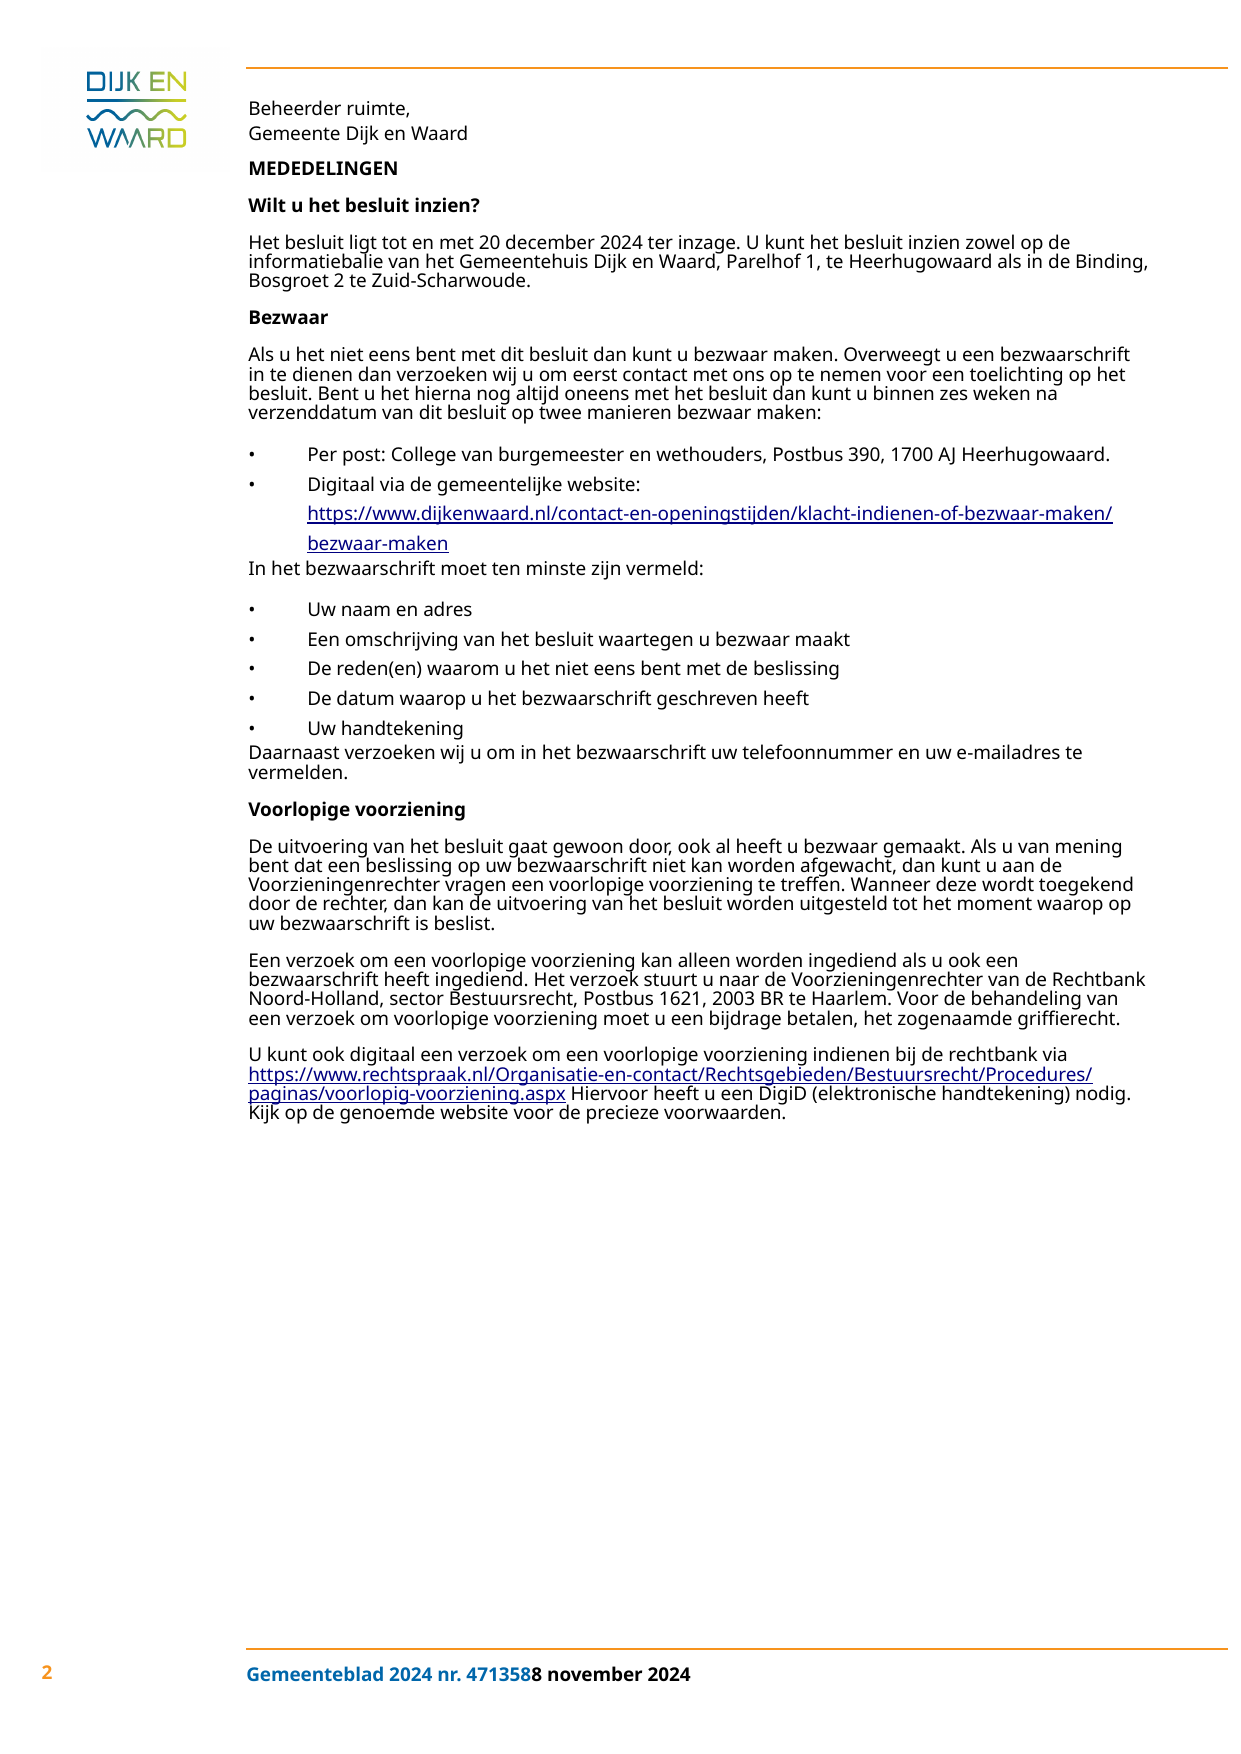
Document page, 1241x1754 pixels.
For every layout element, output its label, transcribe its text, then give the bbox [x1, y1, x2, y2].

text Het besluit ligt tot en met 20 december 2024 ter inzage. U kunt het besluit inzien zowel op de informatiebalie van het Gemeentehuis Dijk en Waard, Parelhof 1, te Heerhugowaard als in de Binding, Bosgroet 2 te Zuid-Scharwoude. [248, 234, 1152, 292]
text Als u het niet eens bent met dit besluit dan kunt u bezwaar maken. Overweegt u een bezwaarschrift in te dienen dan verzoeken wij u om eerst contact met ons op te nemen voor een toelichting op het besluit. Bent u het hierna nog altijd oneens met het besluit dan kunt u binnen zes weken na verzenddatum van dit besluit op twee manieren bezwaar maken: [248, 346, 1152, 423]
list De datum waarop u het bezwaarschrift geschreven heeft [248, 685, 1152, 711]
text Een verzoek om een voorlopige voorziening kan alleen worden ingediend als u ook een bezwaarschrift heeft ingediend. Het verzoek stuurt u naar de Voorzieningenrechter van de Rechtbank Noord-Holland, sector Bestuursrecht, Postbus 1621, 2003 BR te Haarlem. Voor de behandeling van een verzoek om voorlopige voorziening moet u een bijdrage betalen, het zogenaamde griffierecht. [248, 952, 1152, 1029]
text Voorlopige voorziening [248, 801, 1152, 820]
text Bezwaar [248, 309, 1152, 329]
text Daarnaast verzoeken wij u om in het bezwaarschrift uw telefoonnummer en uw e-mailadres te vermelden. [248, 744, 1152, 783]
text U kunt ook digitaal een verzoek om een voorlopige voorziening indienen bij de rechtbank via https://www.rechtspraak.nl/Organisatie-en-contact/Rechtsgebieden/Bestuursrecht/Procedures/paginas/voorlopig-voorziening.aspx Hiervoor heeft u een DigiD (elektronische handtekening) nodig. Kijk op de genoemde website voor de precieze voorwaarden. [248, 1046, 1152, 1123]
list Digitaal via de gemeentelijke website: https://www.dijkenwaard.nl/contact-en-openingstijden/klacht-indienen-of-bezwaar-maken/bezwaar-maken [248, 471, 1152, 556]
list Uw handtekening [248, 715, 1152, 741]
text Gemeente Dijk en Waard [248, 121, 1152, 146]
text Wilt u het besluit inzien? [248, 197, 1152, 216]
text MEDEDELINGEN [248, 160, 1152, 179]
picture [41, 47, 231, 172]
list De reden(en) waarom u het niet eens bent met de beslissing [248, 656, 1152, 681]
list Uw naam en adres [248, 596, 1152, 622]
list Per post: College van burgemeester en wethouders, Postbus 390, 1700 AJ Heerhugowaard. [248, 441, 1152, 467]
list Een omschrijving van het besluit waartegen u bezwaar maakt [248, 626, 1152, 652]
text De uitvoering van het besluit gaat gewoon door, ook al heeft u bezwaar gemaakt. Als u van mening bent dat een beslissing op uw bezwaarschrift niet kan worden afgewacht, dan kunt u aan de Voorzieningenrechter vragen een voorlopige voorziening te treffen. Wanneer deze wordt toegekend door de rechter, dan kan de uitvoering van het besluit worden uitgesteld tot het moment waarop op uw bezwaarschrift is beslist. [248, 838, 1152, 934]
text In het bezwaarschrift moet ten minste zijn vermeld: [248, 559, 1152, 579]
text Beheerder ruimte, [248, 95, 1152, 121]
